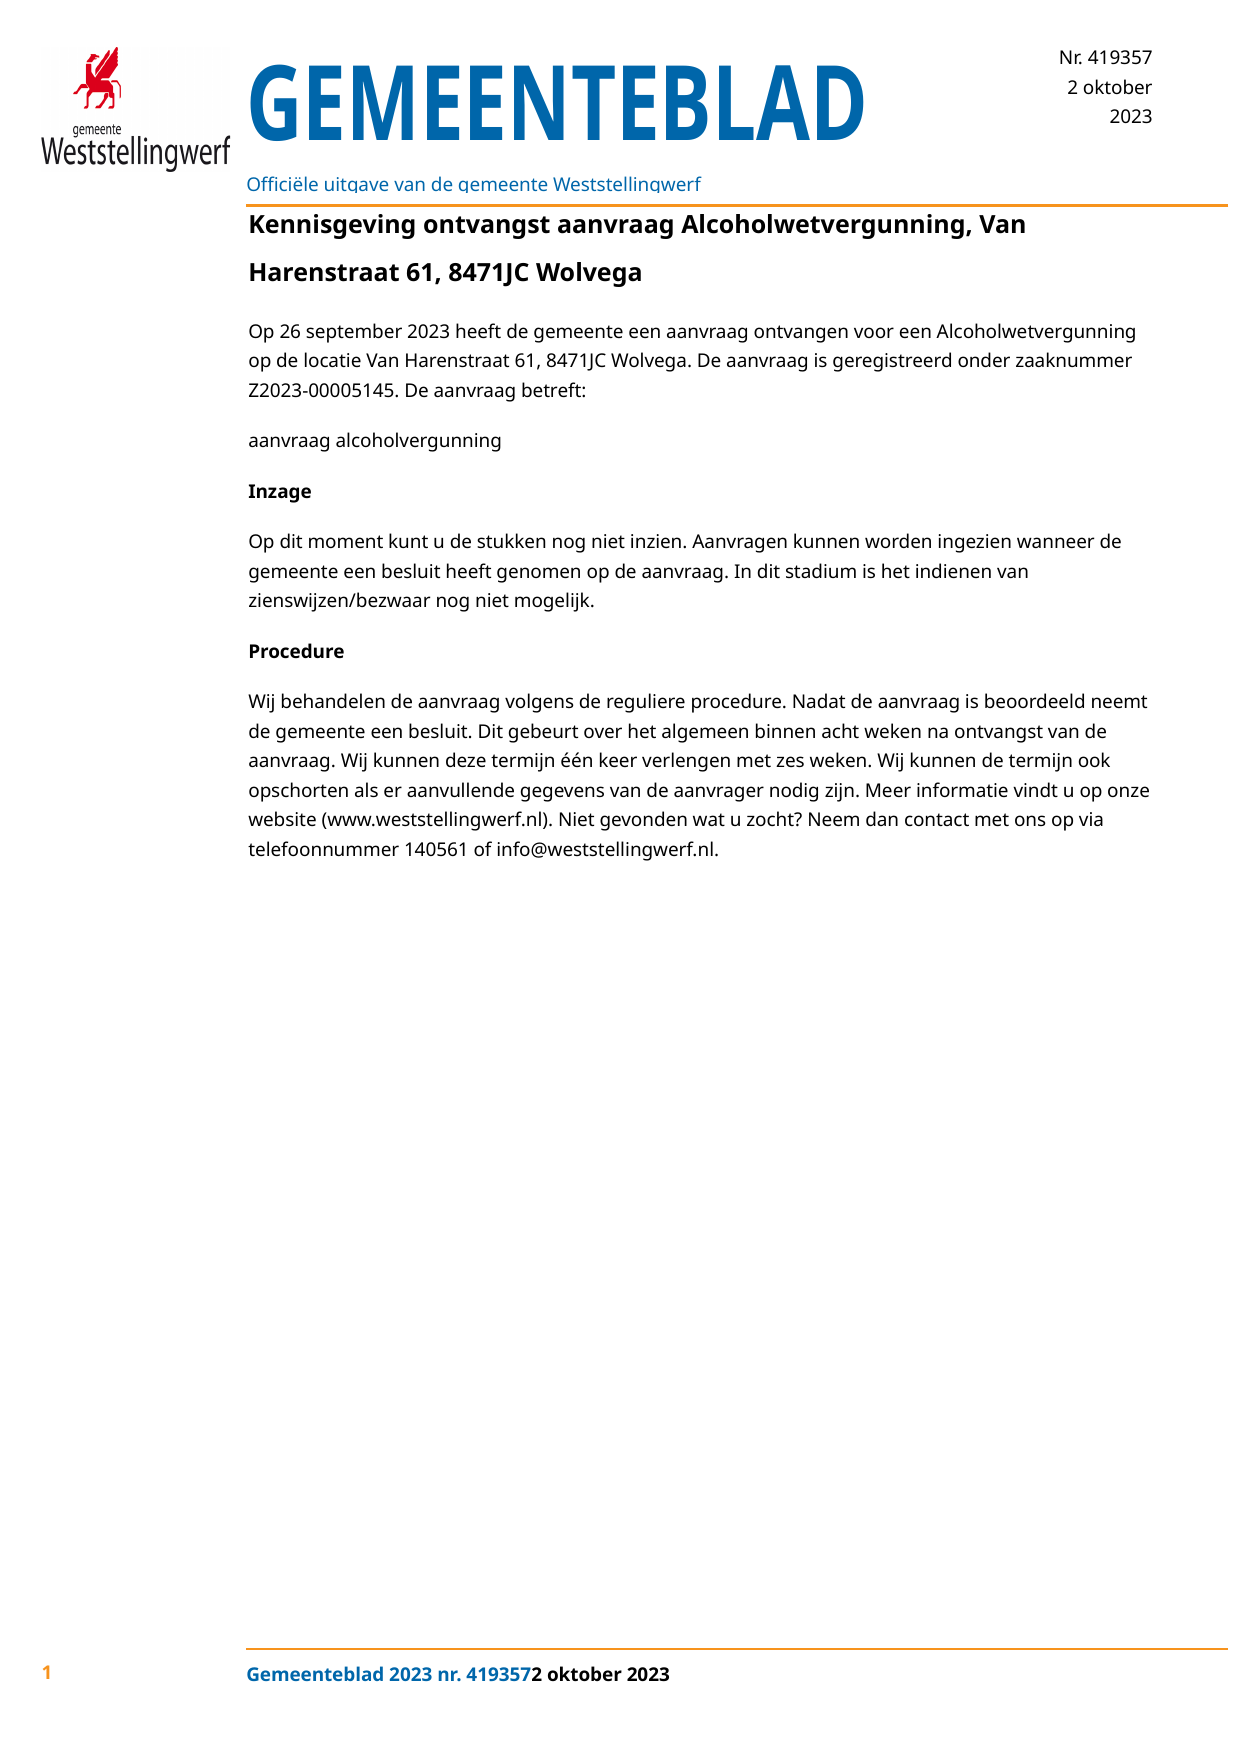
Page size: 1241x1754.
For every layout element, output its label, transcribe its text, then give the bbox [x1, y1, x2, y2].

text Inzage [248, 478, 1152, 504]
text Kennisgeving ontvangst aanvraag Alcoholwetvergunning, Van Harenstraat 61, 8471JC Wolvega [248, 207, 1152, 288]
text Procedure [248, 638, 1152, 664]
text Op 26 september 2023 heeft de gemeente een aanvraag ontvangen voor een Alcoholwetvergunning op de locatie Van Harenstraat 61, 8471JC Wolvega. De aanvraag is geregistreerd onder zaaknummer Z2023-00005145. De aanvraag betreft: [248, 318, 1152, 403]
picture [41, 47, 231, 172]
text aanvraag alcoholvergunning [248, 427, 1152, 453]
text Op dit moment kunt u de stukken nog niet inzien. Aanvragen kunnen worden ingezien wanneer de gemeente een besluit heeft genomen op de aanvraag. In dit stadium is het indienen van zienswijzen/bezwaar nog niet mogelijk. [248, 528, 1152, 613]
text Wij behandelen de aanvraag volgens de reguliere procedure. Nadat de aanvraag is beoordeeld neemt de gemeente een besluit. Dit gebeurt over het algemeen binnen acht weken na ontvangst van de aanvraag. Wij kunnen deze termijn één keer verlengen met zes weken. Wij kunnen de termijn ook opschorten als er aanvullende gegevens van de aanvrager nodig zijn. Meer informatie vindt u op onze website (www.weststellingwerf.nl). Niet gevonden wat u zocht? Neem dan contact met ons op via telefoonnummer 140561 of info@weststellingwerf.nl. [248, 688, 1152, 862]
